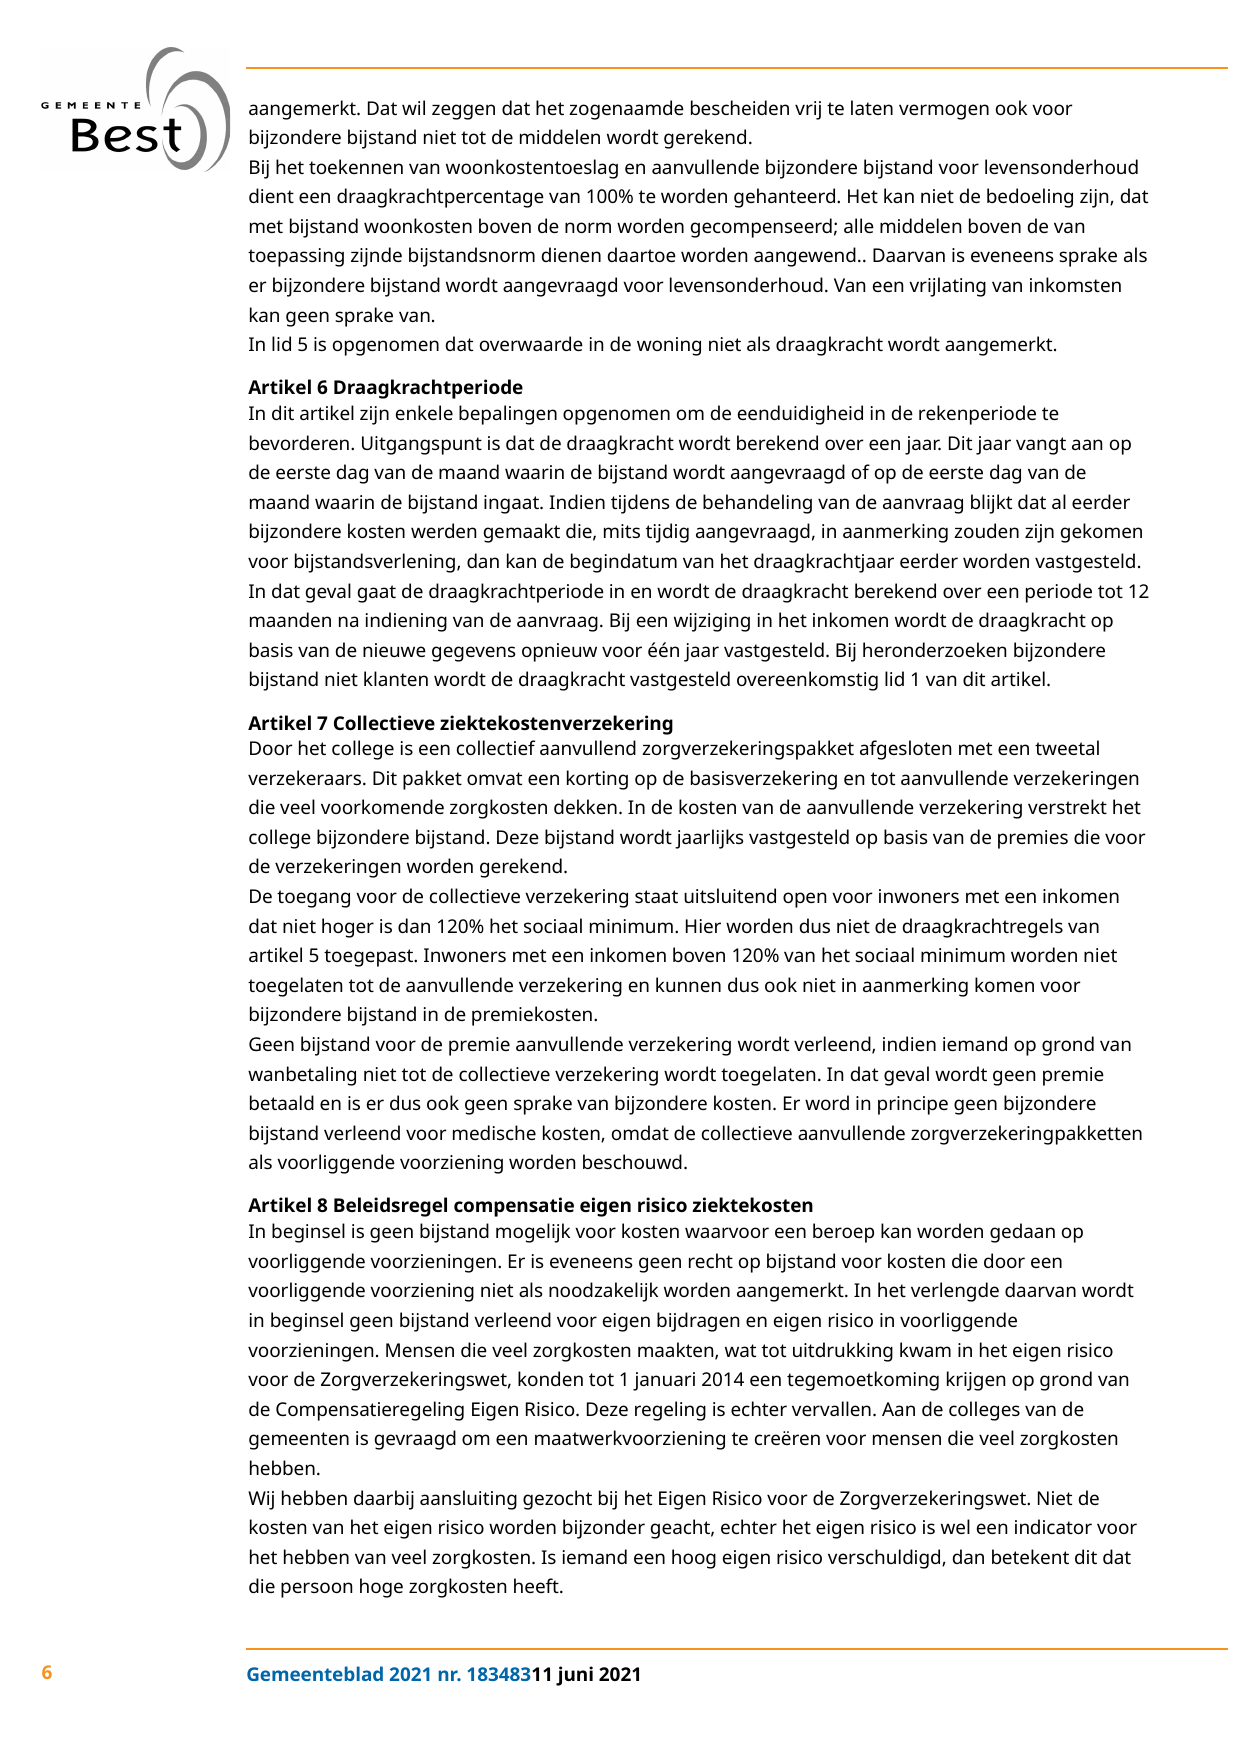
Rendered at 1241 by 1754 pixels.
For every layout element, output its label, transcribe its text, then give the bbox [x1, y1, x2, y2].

text In lid 5 is opgenomen dat overwaarde in de woning niet als draagkracht wordt aangemerkt. [248, 331, 1152, 357]
text Geen bijstand voor de premie aanvullende verzekering wordt verleend, indien iemand op grond van wanbetaling niet tot de collectieve verzekering wordt toegelaten. In dat geval wordt geen premie betaald en is er dus ook geen sprake van bijzondere kosten. Er word in principe geen bijzondere bijstand verleend voor medische kosten, omdat de collectieve aanvullende zorgverzekeringpakketten als voorliggende voorziening worden beschouwd. [248, 1031, 1152, 1175]
text aangemerkt. Dat wil zeggen dat het zogenaamde bescheiden vrij te laten vermogen ook voor bijzondere bijstand niet tot de middelen wordt gerekend. [248, 95, 1152, 150]
text Artikel 8 Beleidsregel compensatie eigen risico ziektekosten [248, 1193, 1152, 1218]
text In beginsel is geen bijstand mogelijk voor kosten waarvoor een beroep kan worden gedaan op voorliggende voorzieningen. Er is eveneens geen recht op bijstand voor kosten die door een voorliggende voorziening niet als noodzakelijk worden aangemerkt. In het verlengde daarvan wordt in beginsel geen bijstand verleend voor eigen bijdragen en eigen risico in voorliggende voorzieningen. Mensen die veel zorgkosten maakten, wat tot uitdrukking kwam in het eigen risico voor de Zorgverzekeringswet, konden tot 1 januari 2014 een tegemoetkoming krijgen op grond van de Compensatieregeling Eigen Risico. Deze regeling is echter vervallen. Aan de colleges van de gemeenten is gevraagd om een maatwerkvoorziening te creëren voor mensen die veel zorgkosten hebben. [248, 1218, 1152, 1481]
text Artikel 7 Collectieve ziektekostenverzekering [248, 710, 1152, 735]
text De toegang voor de collectieve verzekering staat uitsluitend open voor inwoners met een inkomen dat niet hoger is dan 120% het sociaal minimum. Hier worden dus niet de draagkrachtregels van artikel 5 toegepast. Inwoners met een inkomen boven 120% van het sociaal minimum worden niet toegelaten tot de aanvullende verzekering en kunnen dus ook niet in aanmerking komen voor bijzondere bijstand in de premiekosten. [248, 883, 1152, 1027]
picture [41, 47, 231, 172]
text Artikel 6 Draagkrachtperiode [248, 374, 1152, 400]
text In dit artikel zijn enkele bepalingen opgenomen om de eenduidigheid in de rekenperiode te bevorderen. Uitgangspunt is dat de draagkracht wordt berekend over een jaar. Dit jaar vangt aan op de eerste dag van de maand waarin de bijstand wordt aangevraagd of op de eerste dag van de maand waarin de bijstand ingaat. Indien tijdens de behandeling van de aanvraag blijkt dat al eerder bijzondere kosten werden gemaakt die, mits tijdig aangevraagd, in aanmerking zouden zijn gekomen voor bijstandsverlening, dan kan de begindatum van het draagkrachtjaar eerder worden vastgesteld. In dat geval gaat de draagkrachtperiode in en wordt de draagkracht berekend over een periode tot 12 maanden na indiening van de aanvraag. Bij een wijziging in het inkomen wordt de draagkracht op basis van de nieuwe gegevens opnieuw voor één jaar vastgesteld. Bij heronderzoeken bijzondere bijstand niet klanten wordt de draagkracht vastgesteld overeenkomstig lid 1 van dit artikel. [248, 400, 1152, 692]
text Door het college is een collectief aanvullend zorgverzekeringspakket afgesloten met een tweetal verzekeraars. Dit pakket omvat een korting op de basisverzekering en tot aanvullende verzekeringen die veel voorkomende zorgkosten dekken. In de kosten van de aanvullende verzekering verstrekt het college bijzondere bijstand. Deze bijstand wordt jaarlijks vastgesteld op basis van de premies die voor de verzekeringen worden gerekend. [248, 735, 1152, 879]
text Wij hebben daarbij aansluiting gezocht bij het Eigen Risico voor de Zorgverzekeringswet. Niet de kosten van het eigen risico worden bijzonder geacht, echter het eigen risico is wel een indicator voor het hebben van veel zorgkosten. Is iemand een hoog eigen risico verschuldigd, dan betekent dit dat die persoon hoge zorgkosten heeft. [248, 1485, 1152, 1599]
text Bij het toekennen van woonkostentoeslag en aanvullende bijzondere bijstand voor levensonderhoud dient een draagkrachtpercentage van 100% te worden gehanteerd. Het kan niet de bedoeling zijn, dat met bijstand woonkosten boven de norm worden gecompenseerd; alle middelen boven de van toepassing zijnde bijstandsnorm dienen daartoe worden aangewend.. Daarvan is eveneens sprake als er bijzondere bijstand wordt aangevraagd voor levensonderhoud. Van een vrijlating van inkomsten kan geen sprake van. [248, 154, 1152, 328]
